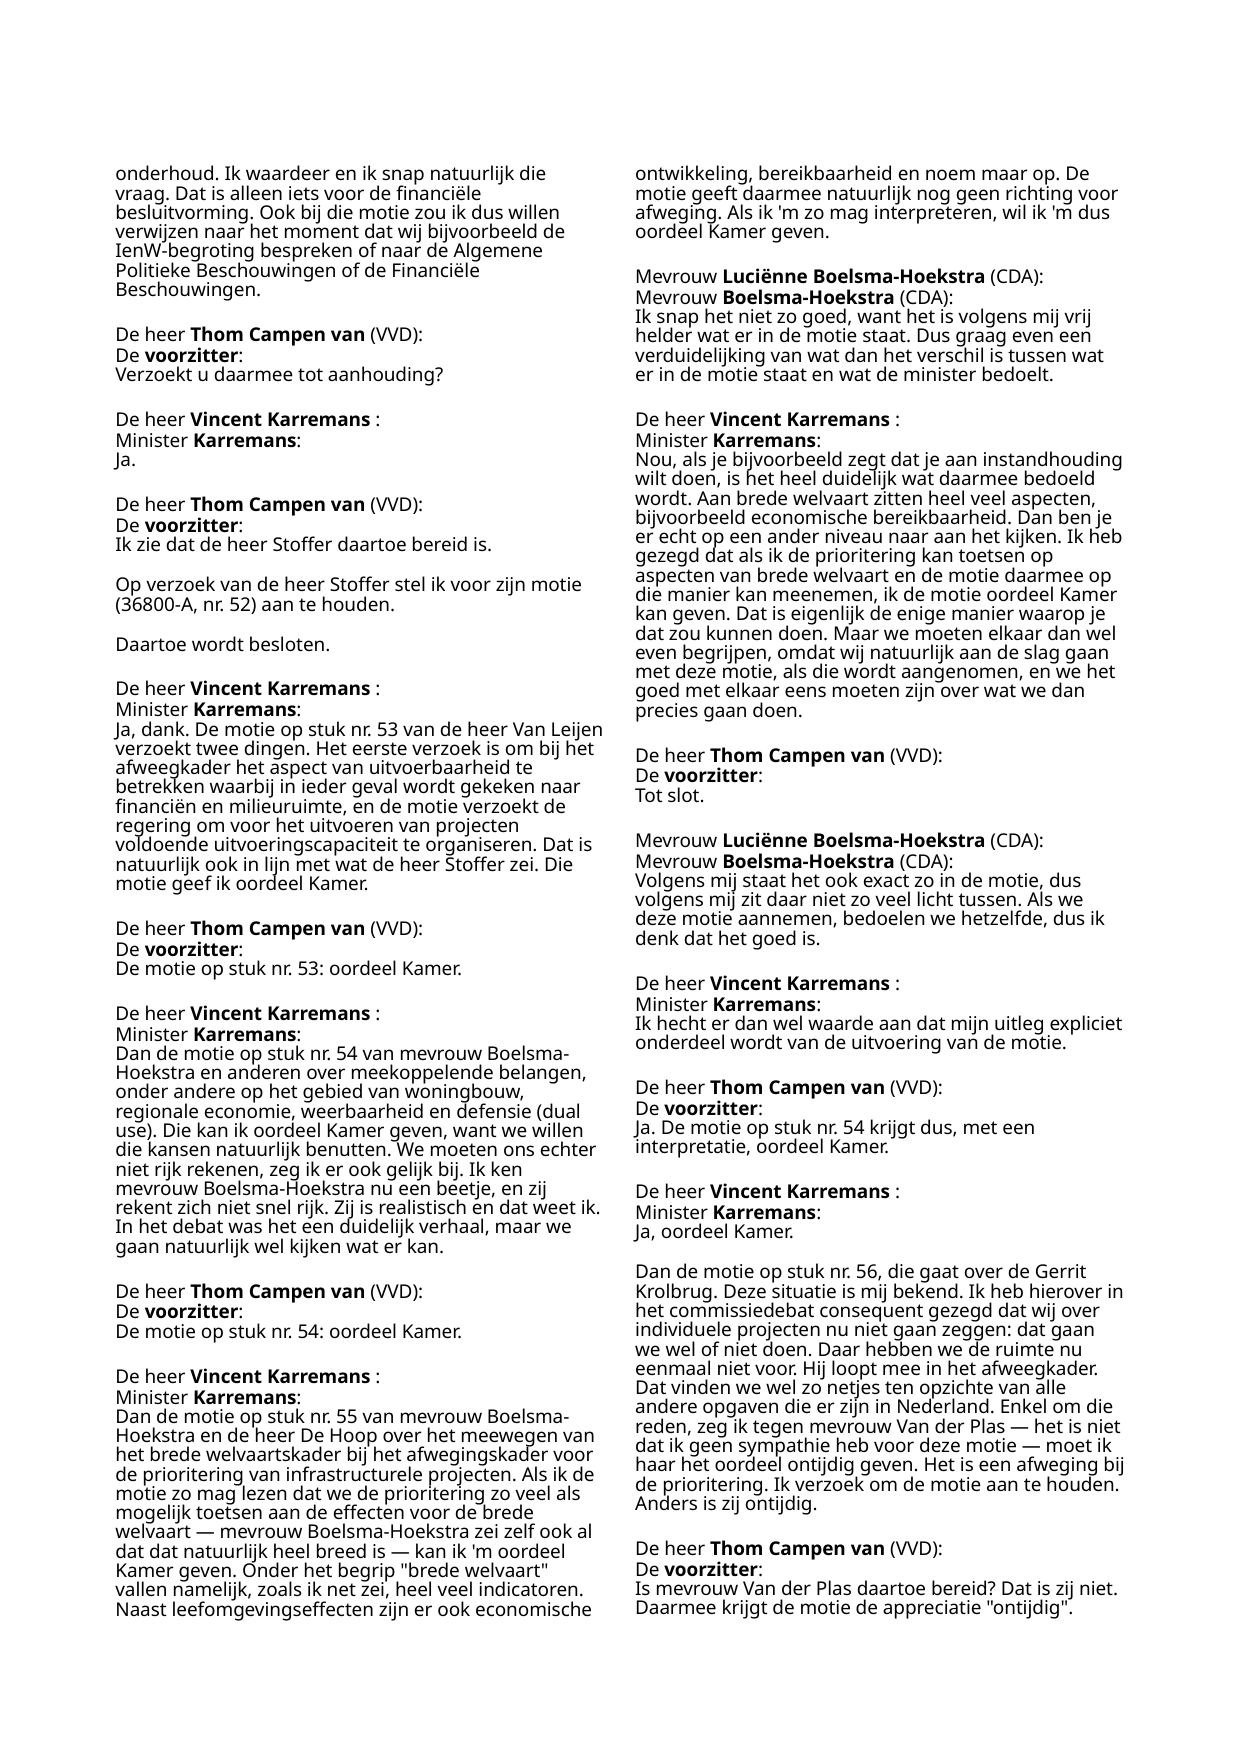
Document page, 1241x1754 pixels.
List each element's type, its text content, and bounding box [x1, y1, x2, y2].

text Is mevrouw Van der Plas daartoe bereid? Dat is zij niet. Daarmee krijgt de motie de appreciatie "ontijdig". [635, 1580, 1125, 1618]
text De heer Vincent Karremans : [635, 406, 1125, 432]
text Ja. De motie op stuk nr. 54 krijgt dus, met een interpretatie, oordeel Kamer. [635, 1119, 1125, 1158]
text Mevrouw Boelsma-Hoekstra (CDA): [635, 289, 1125, 308]
text Mevrouw Boelsma-Hoekstra (CDA): [635, 853, 1125, 872]
text De heer Thom Campen van (VVD): [635, 1535, 1125, 1561]
text De voorzitter: [635, 1100, 1125, 1119]
text De motie op stuk nr. 54: oordeel Kamer. [115, 1323, 605, 1342]
text ontwikkeling, bereikbaarheid en noem maar op. De motie geeft daarmee natuurlijk nog geen richting voor afweging. Als ik 'm zo mag interpreteren, wil ik 'm dus oordeel Kamer geven. [635, 165, 1125, 242]
text Mevrouw Luciënne Boelsma-Hoekstra (CDA): [635, 263, 1125, 289]
text De heer Thom Campen van (VVD): [635, 742, 1125, 767]
text Ja, dank. De motie op stuk nr. 53 van de heer Van Leijen verzoekt twee dingen. Het eerste verzoek is om bij het afweegkader het aspect van uitvoerbaarheid te betrekken waarbij in ieder geval wordt gekeken naar financiën en milieuruimte, en de motie verzoekt de regering om voor het uitvoeren van projecten voldoende uitvoeringscapaciteit te organiseren. Dat is natuurlijk ook in lijn met wat de heer Stoffer zei. Die motie geef ik oordeel Kamer. [115, 721, 605, 894]
text De heer Vincent Karremans : [115, 1000, 605, 1026]
text Ja, oordeel Kamer. [635, 1223, 1125, 1243]
text De heer Vincent Karremans : [115, 1363, 605, 1389]
text Ik snap het niet zo goed, want het is volgens mij vrij helder wat er in de motie staat. Dus graag even een verduidelijking van wat dan het verschil is tussen wat er in de motie staat en wat de minister bedoelt. [635, 308, 1125, 385]
text Dan de motie op stuk nr. 55 van mevrouw Boelsma-Hoekstra en de heer De Hoop over het meewegen van het brede welvaartskader bij het afwegingskader voor de prioritering van infrastructurele projecten. Als ik de motie zo mag lezen dat we de prioritering zo veel als mogelijk toetsen aan de effecten voor de brede welvaart — mevrouw Boelsma-Hoekstra zei zelf ook al dat dat natuurlijk heel breed is — kan ik 'm oordeel Kamer geven. Onder het begrip "brede welvaart" vallen namelijk, zoals ik net zei, heel veel indicatoren. Naast leefomgevingseffecten zijn er ook economische [115, 1408, 605, 1620]
text De heer Thom Campen van (VVD): [115, 915, 605, 941]
text Volgens mij staat het ook exact zo in de motie, dus volgens mij zit daar niet zo veel licht tussen. Als we deze motie aannemen, bedoelen we hetzelfde, dus ik denk dat het goed is. [635, 872, 1125, 949]
text Tot slot. [635, 787, 1125, 806]
text Minister Karremans: [635, 1204, 1125, 1223]
text Mevrouw Luciënne Boelsma-Hoekstra (CDA): [635, 827, 1125, 853]
text De heer Vincent Karremans : [115, 406, 605, 432]
text Ik hecht er dan wel waarde aan dat mijn uitleg expliciet onderdeel wordt van de uitvoering van de motie. [635, 1015, 1125, 1053]
text Nou, als je bijvoorbeeld zegt dat je aan instandhouding wilt doen, is het heel duidelijk wat daarmee bedoeld wordt. Aan brede welvaart zitten heel veel aspecten, bijvoorbeeld economische bereikbaarheid. Dan ben je er echt op een ander niveau naar aan het kijken. Ik heb gezegd dat als ik de prioritering kan toetsen op aspecten van brede welvaart en de motie daarmee op die manier kan meenemen, ik de motie oordeel Kamer kan geven. Dat is eigenlijk de enige manier waarop je dat zou kunnen doen. Maar we moeten elkaar dan wel even begrijpen, omdat wij natuurlijk aan de slag gaan met deze motie, als die wordt aangenomen, en we het goed met elkaar eens moeten zijn over wat we dan precies gaan doen. [635, 451, 1125, 721]
text Minister Karremans: [115, 432, 605, 451]
text Minister Karremans: [635, 996, 1125, 1015]
text De voorzitter: [635, 767, 1125, 787]
text De heer Thom Campen van (VVD): [115, 491, 605, 517]
text Ik zie dat de heer Stoffer daartoe bereid is. [115, 536, 605, 556]
text De heer Vincent Karremans : [635, 970, 1125, 996]
text De heer Thom Campen van (VVD): [115, 321, 605, 347]
text Op verzoek van de heer Stoffer stel ik voor zijn motie (36800-A, nr. 52) aan te houden. [115, 576, 605, 615]
text De voorzitter: [115, 517, 605, 536]
text Minister Karremans: [115, 701, 605, 721]
text Daartoe wordt besloten. [115, 636, 605, 655]
text De voorzitter: [115, 941, 605, 960]
text De heer Thom Campen van (VVD): [635, 1074, 1125, 1100]
text Verzoekt u daarmee tot aanhouding? [115, 366, 605, 385]
text onderhoud. Ik waardeer en ik snap natuurlijk die vraag. Dat is alleen iets voor de financiële besluitvorming. Ook bij die motie zou ik dus willen verwijzen naar het moment dat wij bijvoorbeeld de IenW-begroting bespreken of naar de Algemene Politieke Beschouwingen of de Financiële Beschouwingen. [115, 165, 605, 300]
text Minister Karremans: [115, 1026, 605, 1045]
text De voorzitter: [115, 1303, 605, 1323]
text Minister Karremans: [635, 432, 1125, 451]
text Dan de motie op stuk nr. 56, die gaat over de Gerrit Krolbrug. Deze situatie is mij bekend. Ik heb hierover in het commissiedebat consequent gezegd dat wij over individuele projecten nu niet gaan zeggen: dat gaan we wel of niet doen. Daar hebben we de ruimte nu eenmaal niet voor. Hij loopt mee in het afweegkader. Dat vinden we wel zo netjes ten opzichte van alle andere opgaven die er zijn in Nederland. Enkel om die reden, zeg ik tegen mevrouw Van der Plas — het is niet dat ik geen sympathie heb voor deze motie — moet ik haar het oordeel ontijdig geven. Het is een afweging bij de prioritering. Ik verzoek om de motie aan te houden. Anders is zij ontijdig. [635, 1263, 1125, 1514]
text De heer Thom Campen van (VVD): [115, 1278, 605, 1303]
text De voorzitter: [635, 1561, 1125, 1580]
text Dan de motie op stuk nr. 54 van mevrouw Boelsma-Hoekstra en anderen over meekoppelende belangen, onder andere op het gebied van woningbouw, regionale economie, weerbaarheid en defensie (dual use). Die kan ik oordeel Kamer geven, want we willen die kansen natuurlijk benutten. We moeten ons echter niet rijk rekenen, zeg ik er ook gelijk bij. Ik ken mevrouw Boelsma-Hoekstra nu een beetje, en zij rekent zich niet snel rijk. Zij is realistisch en dat weet ik. In het debat was het een duidelijk verhaal, maar we gaan natuurlijk wel kijken wat er kan. [115, 1045, 605, 1257]
text Ja. [115, 451, 605, 470]
text Minister Karremans: [115, 1389, 605, 1408]
text De heer Vincent Karremans : [115, 676, 605, 701]
text De heer Vincent Karremans : [635, 1178, 1125, 1204]
text De voorzitter: [115, 347, 605, 366]
text De motie op stuk nr. 53: oordeel Kamer. [115, 960, 605, 979]
